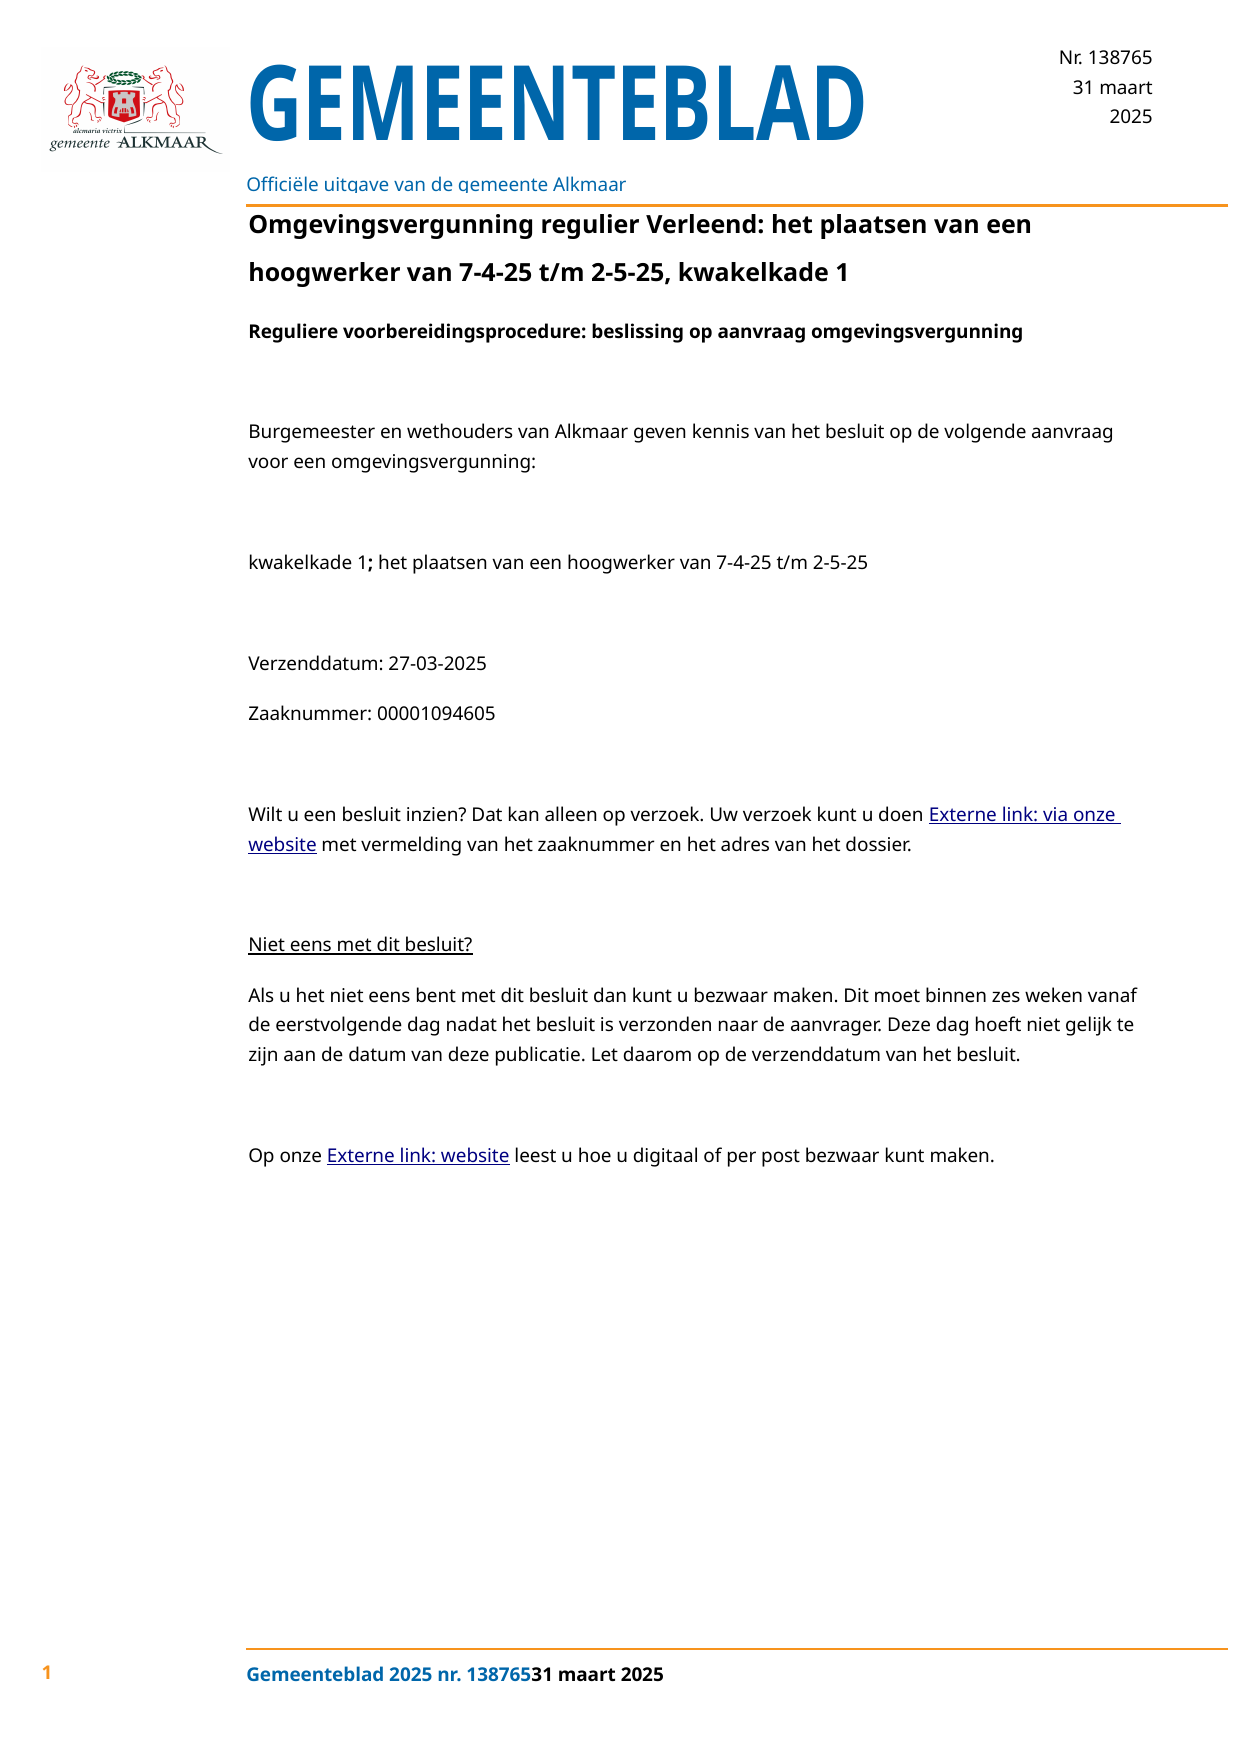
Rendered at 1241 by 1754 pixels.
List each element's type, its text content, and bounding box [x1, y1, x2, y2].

text kwakelkade 1; het plaatsen van een hoogwerker van 7-4-25 t/m 2-5-25 [248, 549, 1152, 575]
text Zaaknummer: 00001094605 [248, 700, 1152, 726]
text Wilt u een besluit inzien? Dat kan alleen op verzoek. Uw verzoek kunt u doen Externe link: via onze website met vermelding van het zaaknummer en het adres van het dossier. [248, 801, 1152, 857]
text Reguliere voorbereidingsprocedure: beslissing op aanvraag omgevingsvergunning [248, 318, 1152, 344]
text Niet eens met dit besluit? [248, 932, 1152, 957]
text Burgemeester en wethouders van Alkmaar geven kennis van het besluit op de volgende aanvraag voor een omgevingsvergunning: [248, 419, 1152, 474]
text Omgevingsvergunning regulier Verleend: het plaatsen van een hoogwerker van 7-4-25 t/m 2-5-25, kwakelkade 1 [248, 207, 1152, 288]
text Verzenddatum: 27-03-2025 [248, 650, 1152, 676]
text Op onze Externe link: website leest u hoe u digitaal of per post bezwaar kunt maken. [248, 1142, 1152, 1168]
text Als u het niet eens bent met dit besluit dan kunt u bezwaar maken. Dit moet binnen zes weken vanaf de eerstvolgende dag nadat het besluit is verzonden naar de aanvrager. Deze dag hoeft niet gelijk te zijn aan de datum van deze publicatie. Let daarom op de verzenddatum van het besluit. [248, 982, 1152, 1067]
picture [41, 47, 231, 172]
